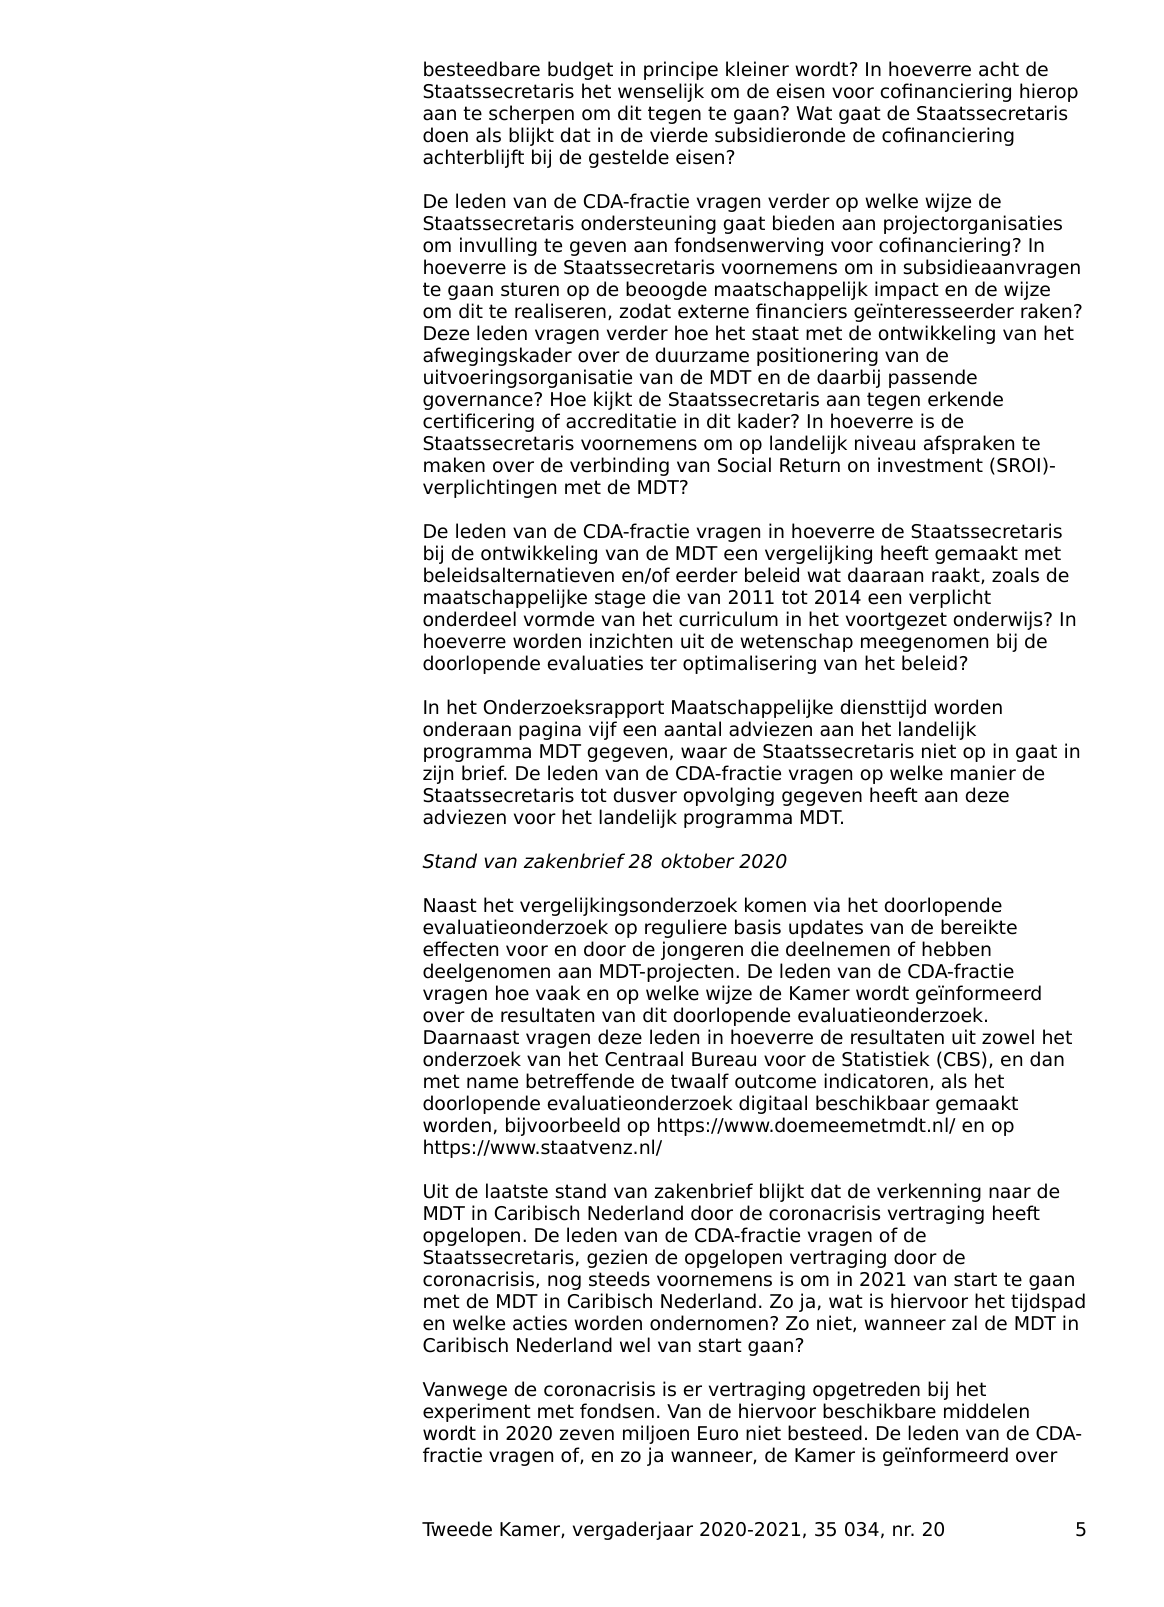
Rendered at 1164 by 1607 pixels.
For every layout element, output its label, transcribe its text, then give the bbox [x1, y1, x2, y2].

text In het Onderzoeksrapport Maatschappelijke diensttijd worden onderaan pagina vijf een aantal adviezen aan het landelijk programma MDT gegeven, waar de Staatssecretaris niet op in gaat in zijn brief. De leden van de CDA-fractie vragen op welke manier de Staatssecretaris tot dusver opvolging gegeven heeft aan deze adviezen voor het landelijk programma MDT. [422, 697, 1087, 829]
text Naast het vergelijkingsonderzoek komen via het doorlopende evaluatieonderzoek op reguliere basis updates van de bereikte effecten voor en door de jongeren die deelnemen of hebben deelgenomen aan MDT-projecten. De leden van de CDA-fractie vragen hoe vaak en op welke wijze de Kamer wordt geïnformeerd over de resultaten van dit doorlopende evaluatieonderzoek. Daarnaast vragen deze leden in hoeverre de resultaten uit zowel het onderzoek van het Centraal Bureau voor de Statistiek (CBS), en dan met name betreffende de twaalf outcome indicatoren, als het doorlopende evaluatieonderzoek digitaal beschikbaar gemaakt worden, bijvoorbeeld op https://www.doemeemetmdt.nl/ en op https://www.staatvenz.nl/ [422, 895, 1087, 1159]
text De leden van de CDA-fractie vragen verder op welke wijze de Staatssecretaris ondersteuning gaat bieden aan projectorganisaties om invulling te geven aan fondsenwerving voor cofinanciering? In hoeverre is de Staatssecretaris voornemens om in subsidieaanvragen te gaan sturen op de beoogde maatschappelijk impact en de wijze om dit te realiseren, zodat externe financiers geïnteresseerder raken? Deze leden vragen verder hoe het staat met de ontwikkeling van het afwegingskader over de duurzame positionering van de uitvoeringsorganisatie van de MDT en de daarbij passende governance? Hoe kijkt de Staatssecretaris aan tegen erkende certificering of accreditatie in dit kader? In hoeverre is de Staatssecretaris voornemens om op landelijk niveau afspraken te maken over de verbinding van Social Return on investment (SROI)-verplichtingen met de MDT? [422, 191, 1087, 499]
text besteedbare budget in principe kleiner wordt? In hoeverre acht de Staatssecretaris het wenselijk om de eisen voor cofinanciering hierop aan te scherpen om dit tegen te gaan? Wat gaat de Staatssecretaris doen als blijkt dat in de vierde subsidieronde de cofinanciering achterblijft bij de gestelde eisen? [422, 59, 1087, 169]
text Uit de laatste stand van zakenbrief blijkt dat de verkenning naar de MDT in Caribisch Nederland door de coronacrisis vertraging heeft opgelopen. De leden van de CDA-fractie vragen of de Staatssecretaris, gezien de opgelopen vertraging door de coronacrisis, nog steeds voornemens is om in 2021 van start te gaan met de MDT in Caribisch Nederland. Zo ja, wat is hiervoor het tijdspad en welke acties worden ondernomen? Zo niet, wanneer zal de MDT in Caribisch Nederland wel van start gaan? [422, 1181, 1087, 1357]
text De leden van de CDA-fractie vragen in hoeverre de Staatssecretaris bij de ontwikkeling van de MDT een vergelijking heeft gemaakt met beleidsalternatieven en/of eerder beleid wat daaraan raakt, zoals de maatschappelijke stage die van 2011 tot 2014 een verplicht onderdeel vormde van het curriculum in het voortgezet onderwijs? In hoeverre worden inzichten uit de wetenschap meegenomen bij de doorlopende evaluaties ter optimalisering van het beleid? [422, 521, 1087, 675]
subtitle Stand van zakenbrief 28 oktober 2020 [422, 851, 1087, 873]
text Vanwege de coronacrisis is er vertraging opgetreden bij het experiment met fondsen. Van de hiervoor beschikbare middelen wordt in 2020 zeven miljoen Euro niet besteed. De leden van de CDA-fractie vragen of, en zo ja wanneer, de Kamer is geïnformeerd over [422, 1379, 1087, 1467]
